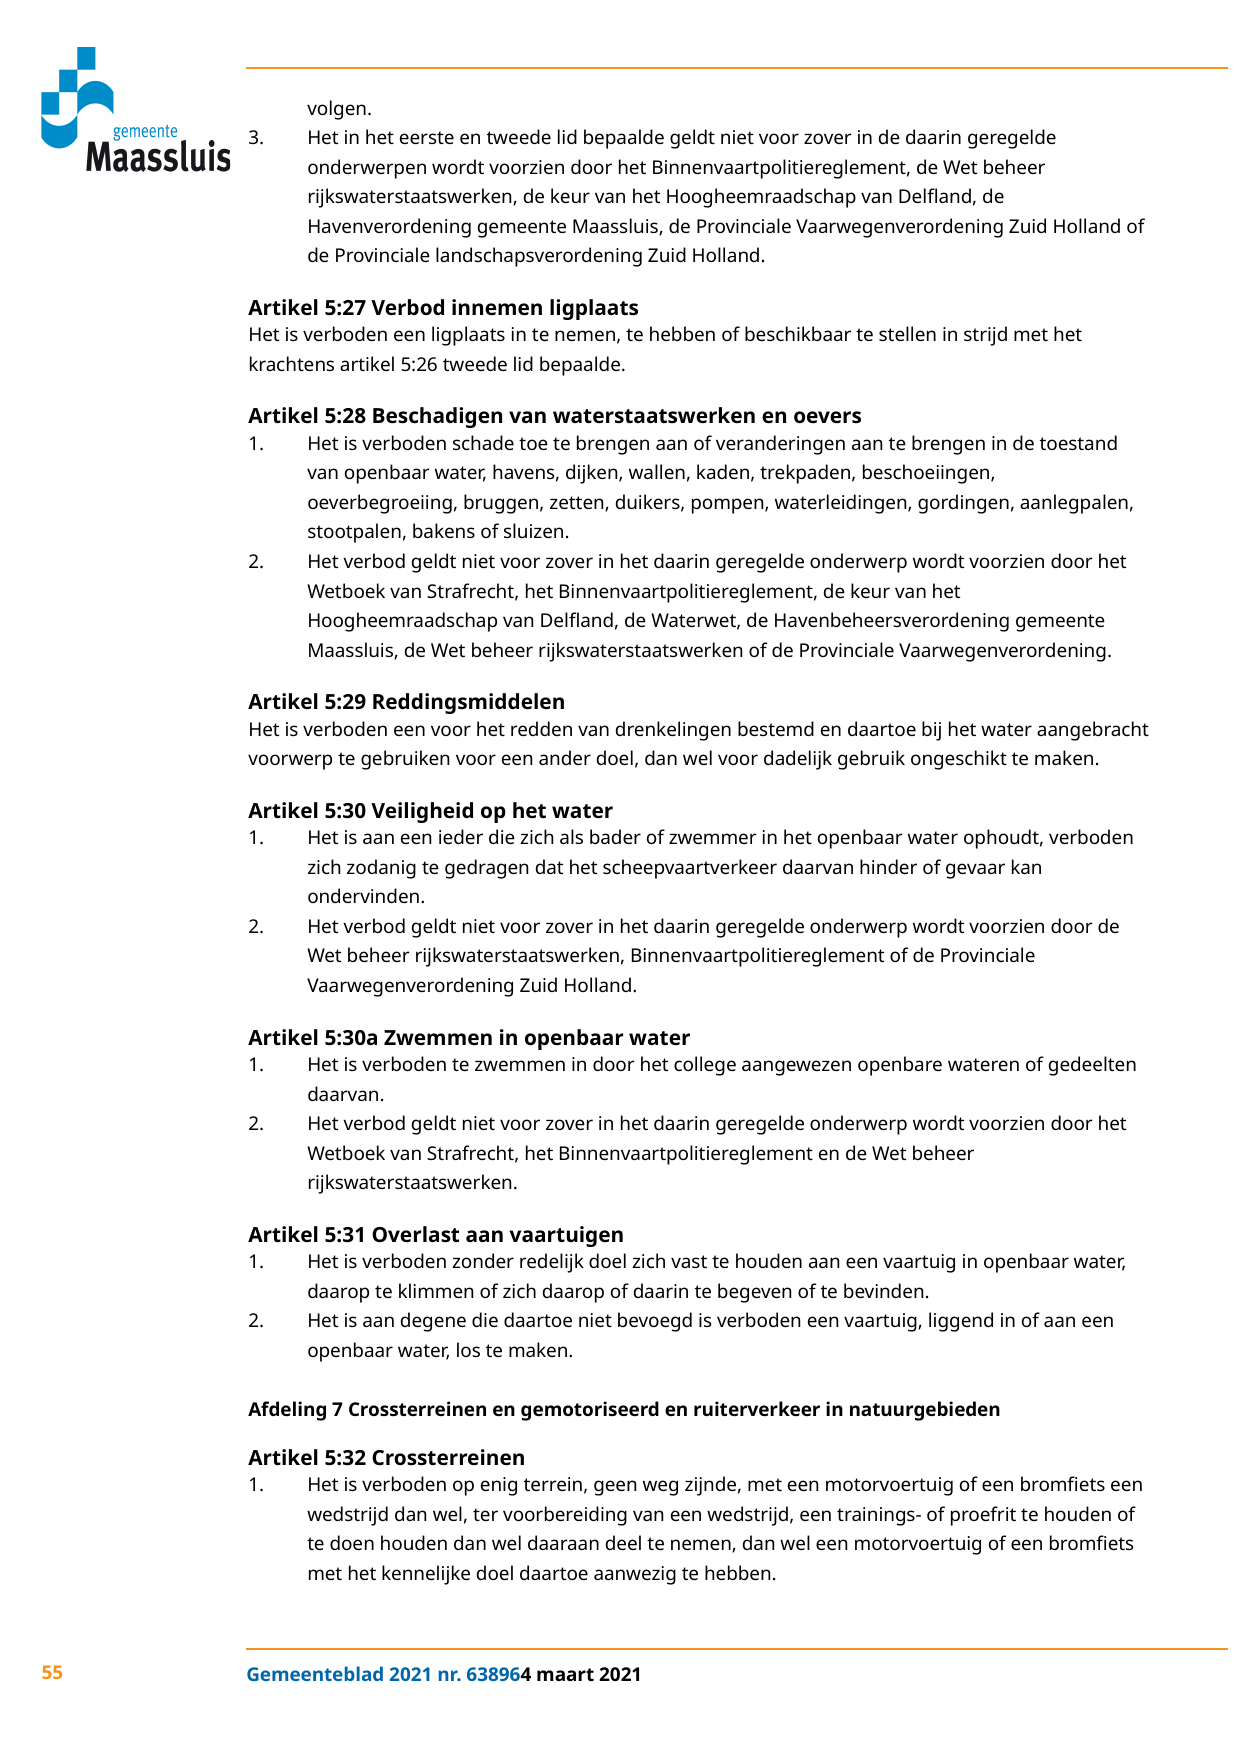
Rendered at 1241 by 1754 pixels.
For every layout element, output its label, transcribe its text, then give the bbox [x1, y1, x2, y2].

text Artikel 5:27 Verbod innemen ligplaats [248, 293, 1152, 322]
list Het verbod geldt niet voor zover in het daarin geregelde onderwerp wordt voorzien door het Wetboek van Strafrecht, het Binnenvaartpolitiereglement, de keur van het Hoogheemraadschap van Delfland, de Waterwet, de Havenbeheersverordening gemeente Maassluis, de Wet beheer rijkswaterstaatswerken of de Provinciale Vaarwegenverordening. [248, 548, 1152, 663]
list Het verbod geldt niet voor zover in het daarin geregelde onderwerp wordt voorzien door de Wet beheer rijkswaterstaatswerken, Binnenvaartpolitiereglement of de Provinciale Vaarwegenverordening Zuid Holland. [248, 913, 1152, 998]
text Artikel 5:32 Crossterreinen [248, 1443, 1152, 1471]
text Artikel 5:28 Beschadigen van waterstaatswerken en oevers [248, 402, 1152, 430]
text Artikel 5:30a Zwemmen in openbaar water [248, 1023, 1152, 1051]
text Artikel 5:30 Veiligheid op het water [248, 796, 1152, 824]
list Het is verboden op enig terrein, geen weg zijnde, met een motorvoertuig of een bromfiets een wedstrijd dan wel, ter voorbereiding van een wedstrijd, een trainings- of proefrit te houden of te doen houden dan wel daaraan deel te nemen, dan wel een motorvoertuig of een bromfiets met het kennelijke doel daartoe aanwezig te hebben. [248, 1471, 1152, 1586]
list Het is verboden schade toe te brengen aan of veranderingen aan te brengen in de toestand van openbaar water, havens, dijken, wallen, kaden, trekpaden, beschoeiingen, oeverbegroeiing, bruggen, zetten, duikers, pompen, waterleidingen, gordingen, aanlegpalen, stootpalen, bakens of sluizen. [248, 430, 1152, 544]
list Het is aan degene die daartoe niet bevoegd is verboden een vaartuig, liggend in of aan een openbaar water, los te maken. [248, 1307, 1152, 1363]
list Het in het eerste en tweede lid bepaalde geldt niet voor zover in de daarin geregelde onderwerpen wordt voorzien door het Binnenvaartpolitiereglement, de Wet beheer rijkswaterstaatswerken, de keur van het Hoogheemraadschap van Delfland, de Havenverordening gemeente Maassluis, de Provinciale Vaarwegenverordening Zuid Holland of de Provinciale landschapsverordening Zuid Holland. [248, 124, 1152, 268]
picture [41, 47, 231, 172]
text Afdeling 7 Crossterreinen en gemotoriseerd en ruiterverkeer in natuurgebieden [248, 1396, 1152, 1422]
list volgen. [248, 95, 1152, 121]
list Het is aan een ieder die zich als bader of zwemmer in het openbaar water ophoudt, verboden zich zodanig te gedragen dat het scheepvaartverkeer daarvan hinder of gevaar kan ondervinden. [248, 824, 1152, 909]
list Het verbod geldt niet voor zover in het daarin geregelde onderwerp wordt voorzien door het Wetboek van Strafrecht, het Binnenvaartpolitiereglement en de Wet beheer rijkswaterstaatswerken. [248, 1110, 1152, 1195]
text Artikel 5:29 Reddingsmiddelen [248, 687, 1152, 716]
text Het is verboden een voor het redden van drenkelingen bestemd en daartoe bij het water aangebracht voorwerp te gebruiken voor een ander doel, dan wel voor dadelijk gebruik ongeschikt te maken. [248, 716, 1152, 771]
text Artikel 5:31 Overlast aan vaartuigen [248, 1220, 1152, 1248]
text Het is verboden een ligplaats in te nemen, te hebben of beschikbaar te stellen in strijd met het krachtens artikel 5:26 tweede lid bepaalde. [248, 322, 1152, 377]
list Het is verboden te zwemmen in door het college aangewezen openbare wateren of gedeelten daarvan. [248, 1051, 1152, 1106]
picture [41, 47, 77, 92]
list Het is verboden zonder redelijk doel zich vast te houden aan een vaartuig in openbaar water, daarop te klimmen of zich daarop of daarin te begeven of te bevinden. [248, 1248, 1152, 1304]
